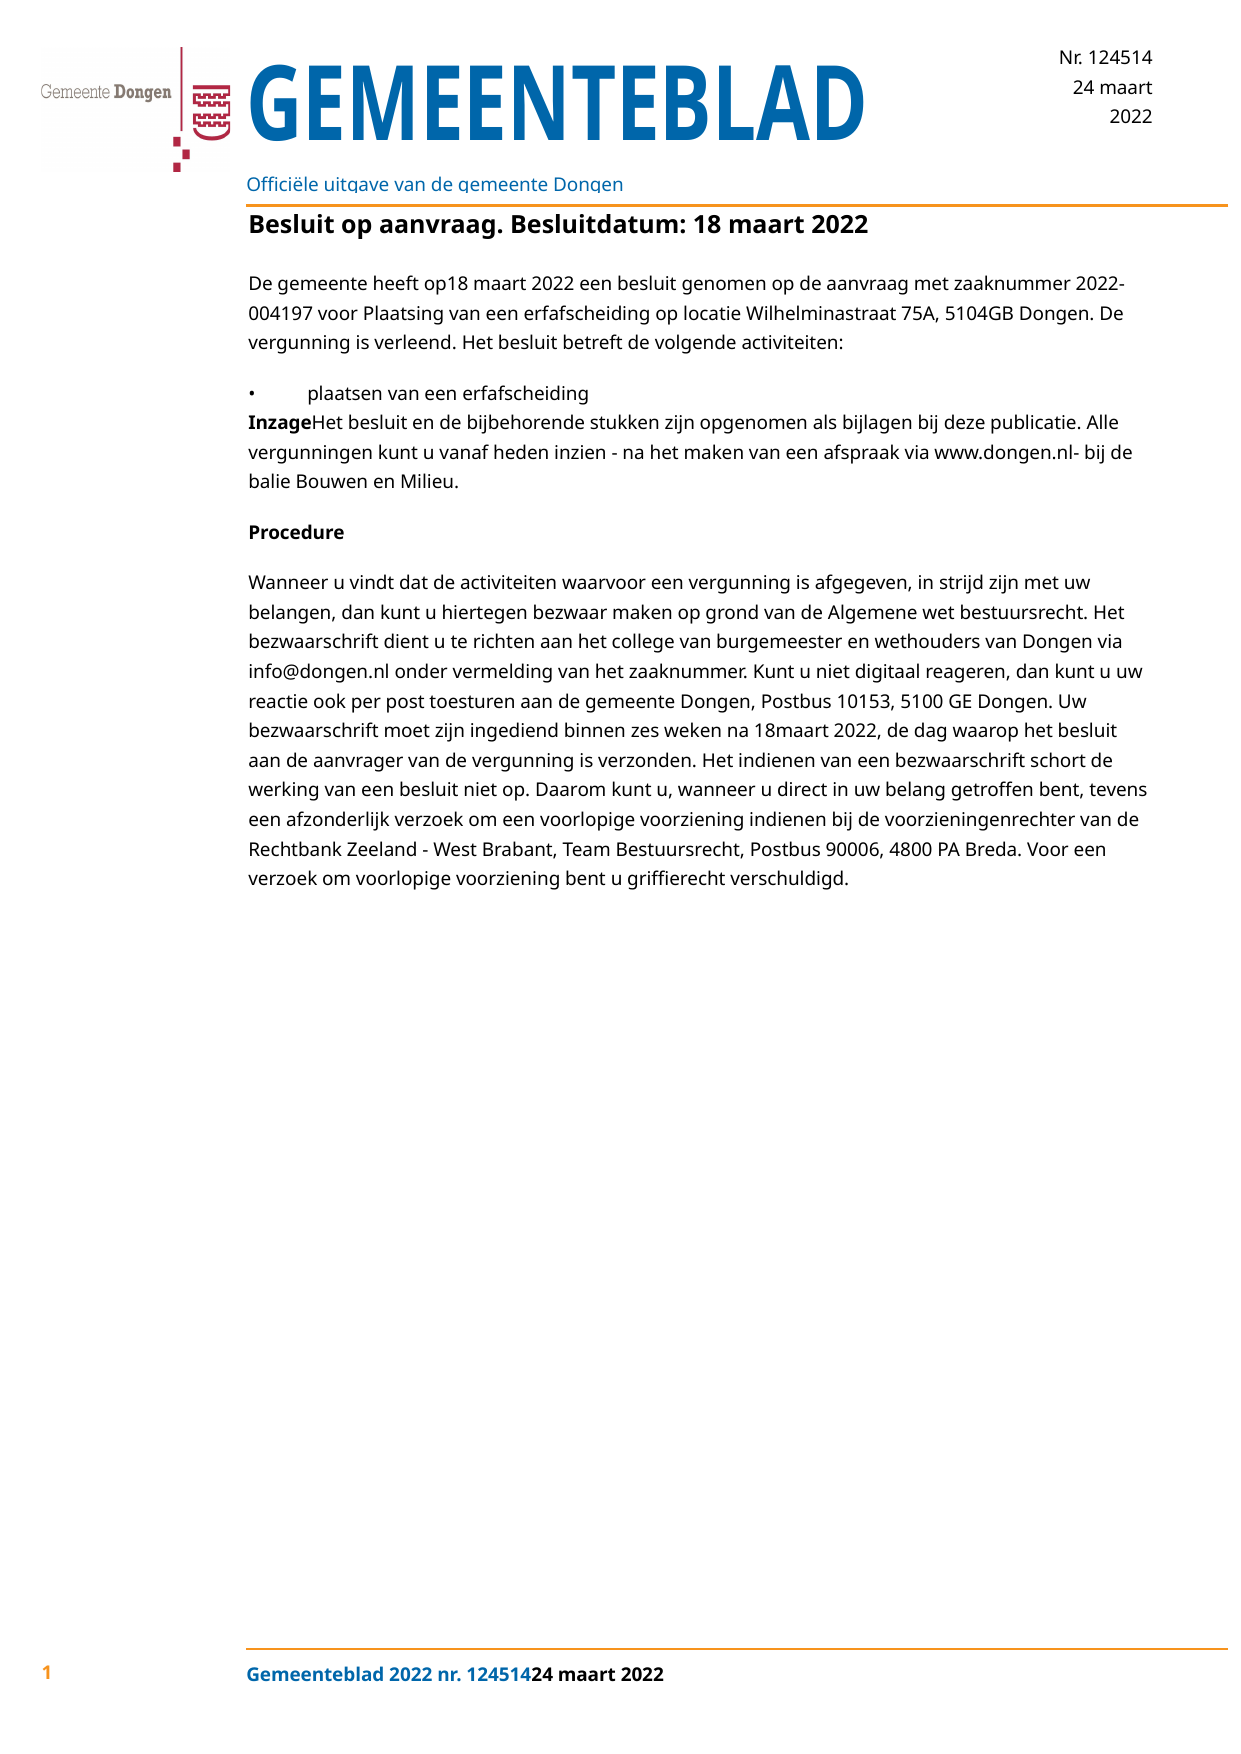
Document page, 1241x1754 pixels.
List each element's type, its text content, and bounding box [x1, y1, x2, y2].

text Besluit op aanvraag. Besluitdatum: 18 maart 2022 [248, 207, 1152, 241]
text Wanneer u vindt dat de activiteiten waarvoor een vergunning is afgegeven, in strijd zijn met uw belangen, dan kunt u hiertegen bezwaar maken op grond van de Algemene wet bestuursrecht. Het bezwaarschrift dient u te richten aan het college van burgemeester en wethouders van Dongen via info@dongen.nl onder vermelding van het zaaknummer. Kunt u niet digitaal reageren, dan kunt u uw reactie ook per post toesturen aan de gemeente Dongen, Postbus 10153, 5100 GE Dongen. Uw bezwaarschrift moet zijn ingediend binnen zes weken na 18maart 2022, de dag waarop het besluit aan de aanvrager van de vergunning is verzonden. Het indienen van een bezwaarschrift schort de werking van een besluit niet op. Daarom kunt u, wanneer u direct in uw belang getroffen bent, tevens een afzonderlijk verzoek om een voorlopige voorziening indienen bij de voorzieningenrechter van de Rechtbank Zeeland - West Brabant, Team Bestuursrecht, Postbus 90006, 4800 PA Breda. Voor een verzoek om voorlopige voorziening bent u griffierecht verschuldigd. [248, 569, 1152, 891]
text InzageHet besluit en de bijbehorende stukken zijn opgenomen als bijlagen bij deze publicatie. Alle vergunningen kunt u vanaf heden inzien - na het maken van een afspraak via www.dongen.nl- bij de balie Bouwen en Milieu. [248, 409, 1152, 494]
list plaatsen van een erfafscheiding [248, 380, 1152, 406]
text De gemeente heeft op18 maart 2022 een besluit genomen op de aanvraag met zaaknummer 2022-004197 voor Plaatsing van een erfafscheiding op locatie Wilhelminastraat 75A, 5104GB Dongen. De vergunning is verleend. Het besluit betreft de volgende activiteiten: [248, 270, 1152, 355]
text Procedure [248, 519, 1152, 545]
picture [41, 47, 231, 172]
